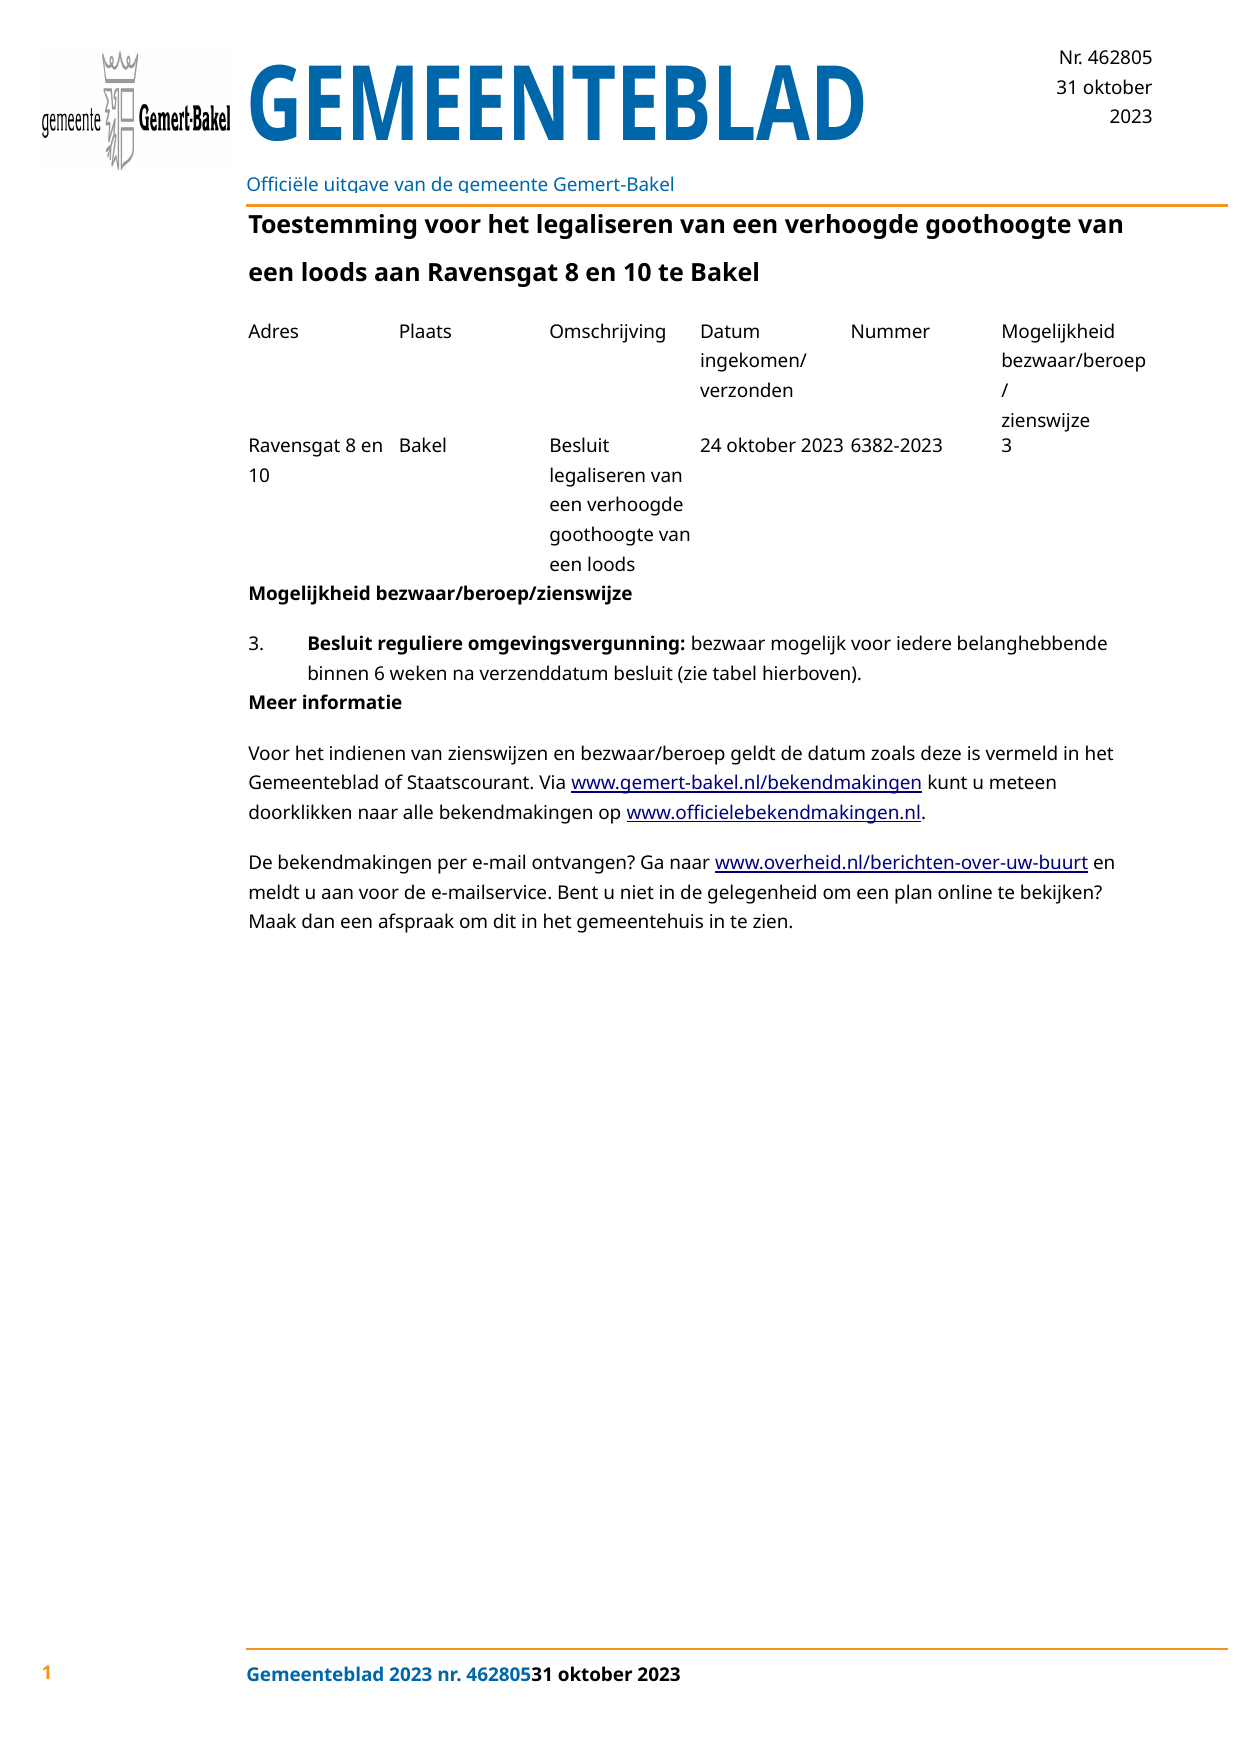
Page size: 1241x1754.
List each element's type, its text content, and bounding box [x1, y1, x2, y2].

table_cell 24 oktober 2023 [700, 433, 850, 577]
text De bekendmakingen per e-mail ontvangen? Ga naar www.overheid.nl/berichten-over-uw-buurt en meldt u aan voor de e-mailservice. Bent u niet in de gelegenheid om een plan online te bekijken? Maak dan een afspraak om dit in het gemeentehuis in te zien. [248, 849, 1152, 934]
table_header Mogelijkheid bezwaar/beroep/ zienswijze [1001, 318, 1152, 432]
text Toestemming voor het legaliseren van een verhoogde goothoogte van een loods aan Ravensgat 8 en 10 te Bakel [248, 207, 1152, 288]
table_cell 6382-2023 [850, 433, 1001, 577]
table_header Adres [248, 318, 398, 432]
table_cell Ravensgat 8 en 10 [248, 433, 398, 577]
table_header Omschrijving [549, 318, 700, 432]
table_header Nummer [850, 318, 1001, 432]
text Meer informatie [248, 689, 1152, 715]
table_header Plaats [399, 318, 549, 432]
table_cell Besluit legaliseren van een verhoogde goothoogte van een loods [549, 433, 700, 577]
list Besluit reguliere omgevingsvergunning: bezwaar mogelijk voor iedere belanghebbende binnen 6 weken na verzenddatum besluit (zie tabel hierboven). [248, 630, 1152, 686]
text Mogelijkheid bezwaar/beroep/zienswijze [248, 580, 1152, 606]
table_cell Bakel [399, 433, 549, 577]
text Voor het indienen van zienswijzen en bezwaar/beroep geldt de datum zoals deze is vermeld in het Gemeenteblad of Staatscourant. Via www.gemert-bakel.nl/bekendmakingen kunt u meteen doorklikken naar alle bekendmakingen op www.officielebekendmakingen.nl. [248, 740, 1152, 825]
table_cell 3 [1001, 433, 1152, 577]
picture [41, 47, 231, 172]
table_header Datum ingekomen/ verzonden [700, 318, 850, 432]
